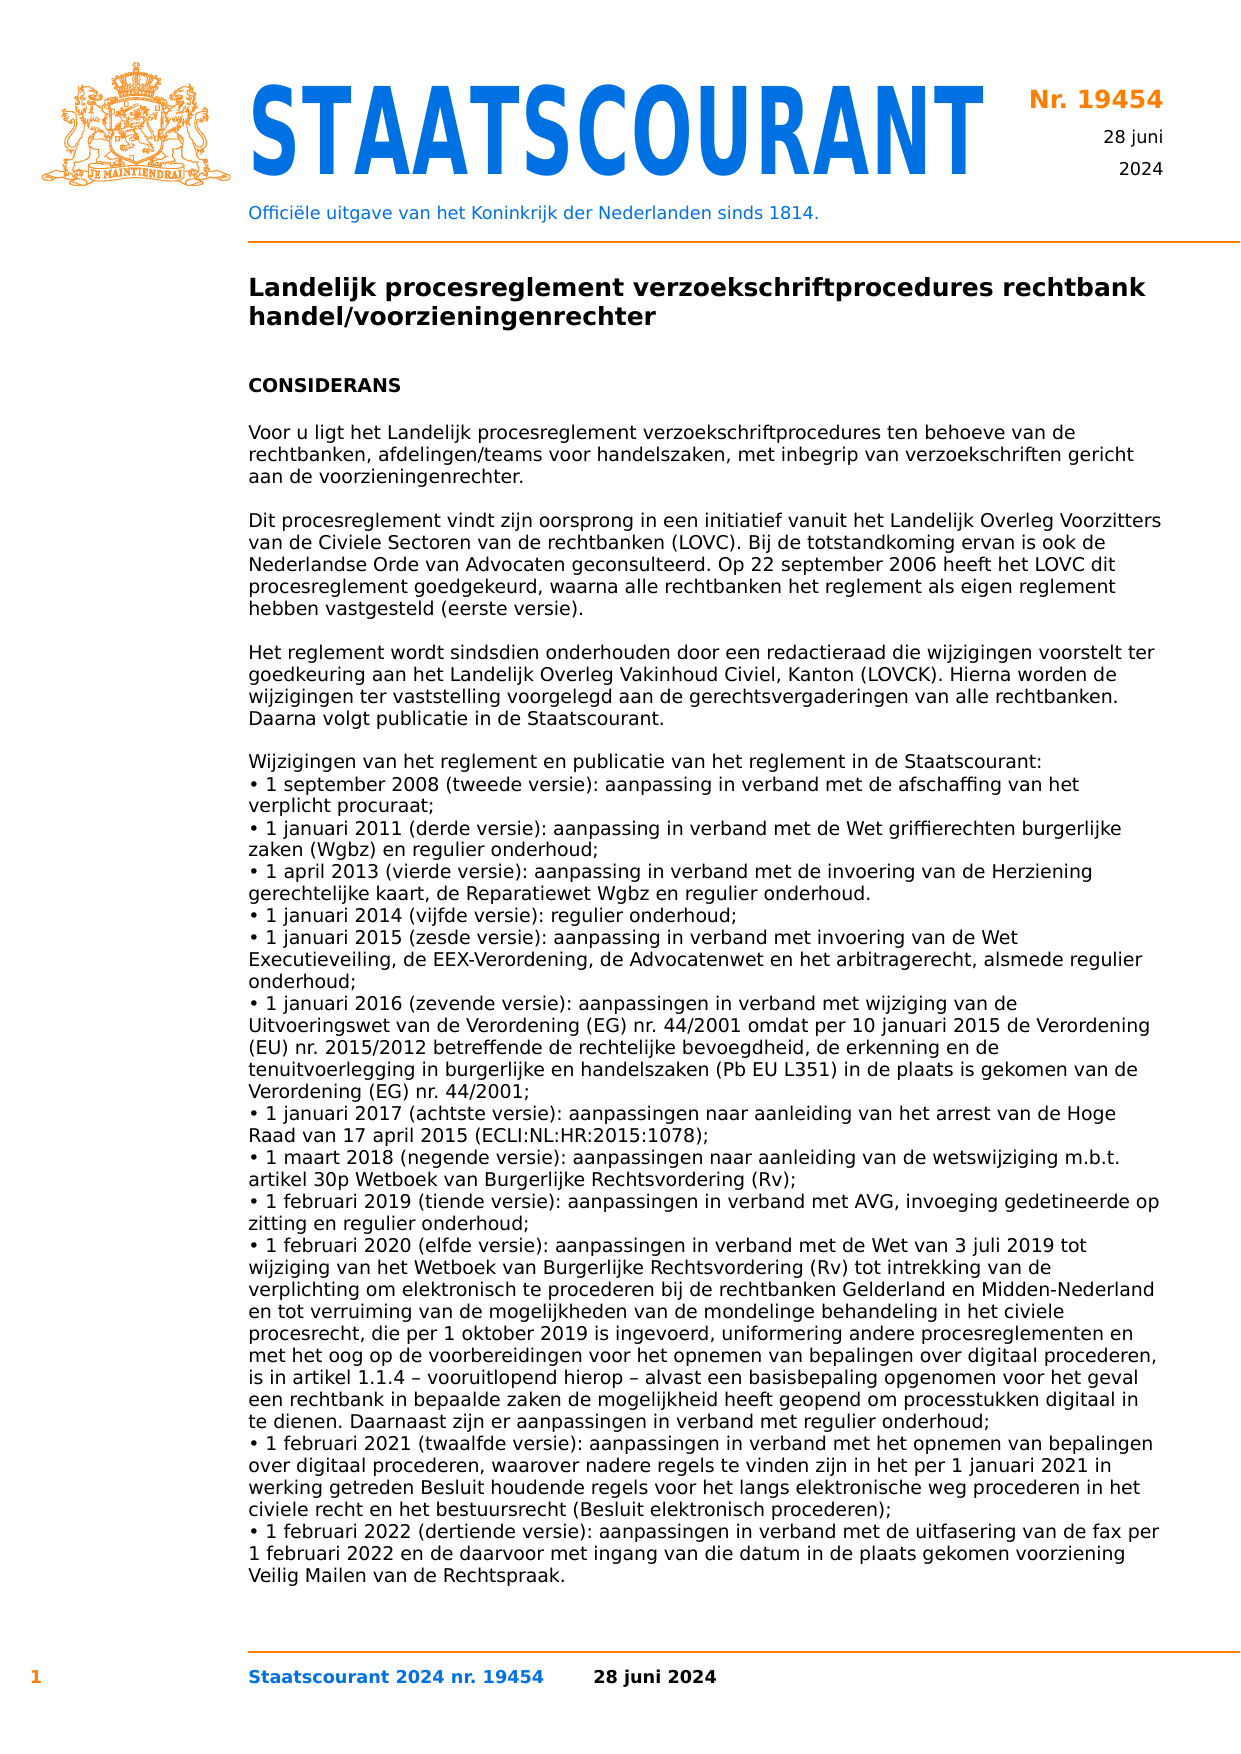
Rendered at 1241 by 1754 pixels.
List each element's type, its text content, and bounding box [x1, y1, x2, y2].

table_header STAATSCOURANT [248, 62, 998, 203]
table_cell Officiële uitgave van het Koninkrijk der Nederlanden sinds 1814. [248, 203, 1240, 241]
text • 1 januari 2014 (vijfde versie): regulier onderhoud; [248, 905, 1163, 927]
text • 1 januari 2016 (zevende versie): aanpassingen in verband met wijziging van de Uitvoeringswet van de Verordening (EG) nr. 44/2001 omdat per 10 januari 2015 de Verordening (EU) nr. 2015/2012 betreffende de rechtelijke bevoegdheid, de erkenning en de tenuitvoerlegging in burgerlijke en handelszaken (Pb EU L351) in de plaats is gekomen van de Verordening (EG) nr. 44/2001; [248, 993, 1163, 1103]
text • 1 maart 2018 (negende versie): aanpassingen naar aanleiding van de wetswijziging m.b.t. artikel 30p Wetboek van Burgerlijke Rechtsvordering (Rv); [248, 1147, 1163, 1191]
text • 1 januari 2015 (zesde versie): aanpassing in verband met invoering van de Wet Executieveiling, de EEX-Verordening, de Advocatenwet en het arbitragerecht, alsmede regulier onderhoud; [248, 927, 1163, 993]
text • 1 april 2013 (vierde versie): aanpassing in verband met de invoering van de Herziening gerechtelijke kaart, de Reparatiewet Wgbz en regulier onderhoud. [248, 861, 1163, 905]
text Voor u ligt het Landelijk procesreglement verzoekschriftprocedures ten behoeve van de rechtbanken, afdelingen/teams voor handelszaken, met inbegrip van verzoekschriften gericht aan de voorzieningenrechter. [248, 422, 1163, 488]
text • 1 januari 2017 (achtste versie): aanpassingen naar aanleiding van het arrest van de Hoge Raad van 17 april 2015 (ECLI:NL:HR:2015:1078); [248, 1103, 1163, 1147]
text • 1 september 2008 (tweede versie): aanpassing in verband met de afschaffing van het verplicht procuraat; [248, 773, 1163, 817]
table_cell 28 juni [998, 121, 1240, 153]
text Wijzigingen van het reglement en publicatie van het reglement in de Staatscourant: [248, 751, 1163, 773]
text Het reglement wordt sindsdien onderhouden door een redactieraad die wijzigingen voorstelt ter goedkeuring aan het Landelijk Overleg Vakinhoud Civiel, Kanton (LOVCK). Hierna worden de wijzigingen ter vaststelling voorgelegd aan de gerechtsvergaderingen van alle rechtbanken. Daarna volgt publicatie in de Staatscourant. [248, 642, 1163, 729]
table_header Nr. 19454 [998, 62, 1240, 121]
text • 1 januari 2011 (derde versie): aanpassing in verband met de Wet griffierechten burgerlijke zaken (Wgbz) en regulier onderhoud; [248, 817, 1163, 861]
table_cell 2024 [998, 153, 1240, 203]
text • 1 februari 2020 (elfde versie): aanpassingen in verband met de Wet van 3 juli 2019 tot wijziging van het Wetboek van Burgerlijke Rechtsvordering (Rv) tot intrekking van de verplichting om elektronisch te procederen bij de rechtbanken Gelderland en Midden-Nederland en tot verruiming van de mogelijkheden van de mondelinge behandeling in het civiele procesrecht, die per 1 oktober 2019 is ingevoerd, uniformering andere procesreglementen en met het oog op de voorbereidingen voor het opnemen van bepalingen over digitaal procederen, is in artikel 1.1.4 – vooruitlopend hierop – alvast een basisbepaling opgenomen voor het geval een rechtbank in bepaalde zaken de mogelijkheid heeft geopend om processtukken digitaal in te dienen. Daarnaast zijn er aanpassingen in verband met regulier onderhoud; [248, 1235, 1163, 1433]
text • 1 februari 2022 (dertiende versie): aanpassingen in verband met de uitfasering van de fax per 1 februari 2022 en de daarvoor met ingang van die datum in de plaats gekomen voorziening Veilig Mailen van de Rechtspraak. [248, 1521, 1163, 1587]
table_header [25, 62, 248, 241]
subtitle CONSIDERANS [248, 375, 1163, 397]
text • 1 februari 2021 (twaalfde versie): aanpassingen in verband met het opnemen van bepalingen over digitaal procederen, waarover nadere regels te vinden zijn in het per 1 januari 2021 in werking getreden Besluit houdende regels voor het langs elektronische weg procederen in het civiele recht en het bestuursrecht (Besluit elektronisch procederen); [248, 1433, 1163, 1521]
text • 1 februari 2019 (tiende versie): aanpassingen in verband met AVG, invoeging gedetineerde op zitting en regulier onderhoud; [248, 1191, 1163, 1235]
subtitle Landelijk procesreglement verzoekschriftprocedures rechtbank handel/voorzieningenrechter [248, 273, 1163, 331]
picture [41, 62, 231, 186]
text Dit procesreglement vindt zijn oorsprong in een initiatief vanuit het Landelijk Overleg Voorzitters van de Civiele Sectoren van de rechtbanken (LOVC). Bij de totstandkoming ervan is ook de Nederlandse Orde van Advocaten geconsulteerd. Op 22 september 2006 heeft het LOVC dit procesreglement goedgekeurd, waarna alle rechtbanken het reglement als eigen reglement hebben vastgesteld (eerste versie). [248, 510, 1163, 620]
